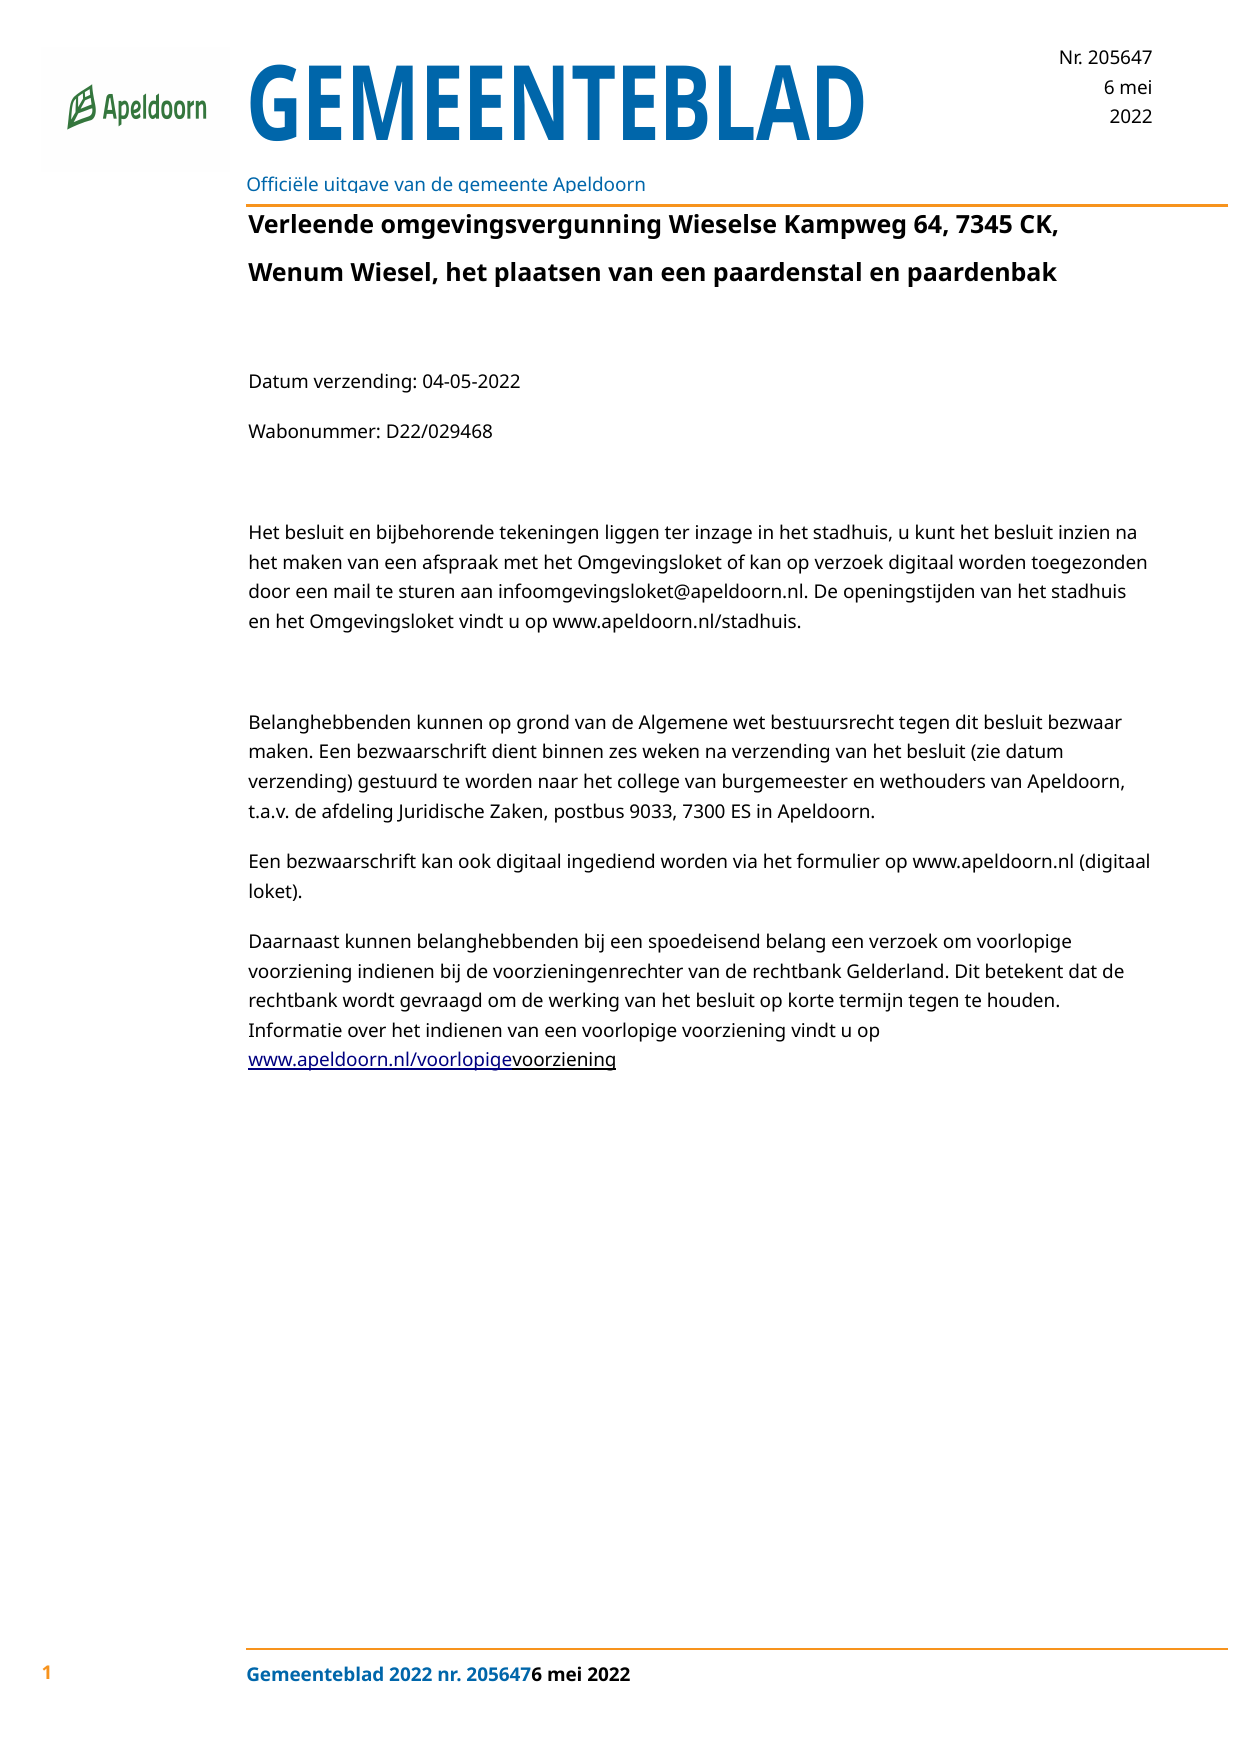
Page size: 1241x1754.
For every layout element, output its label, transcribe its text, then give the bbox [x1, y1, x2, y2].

picture [41, 47, 231, 172]
text Datum verzending: 04-05-2022 [248, 368, 1152, 394]
text Daarnaast kunnen belanghebbenden bij een spoedeisend belang een verzoek om voorlopige voorziening indienen bij de voorzieningenrechter van de rechtbank Gelderland. Dit betekent dat de rechtbank wordt gevraagd om de werking van het besluit op korte termijn tegen te houden. Informatie over het indienen van een voorlopige voorziening vindt u op www.apeldoorn.nl/voorlopigevoorziening [248, 928, 1152, 1072]
text Belanghebbenden kunnen op grond van de Algemene wet bestuursrecht tegen dit besluit bezwaar maken. Een bezwaarschrift dient binnen zes weken na verzending van het besluit (zie datum verzending) gestuurd te worden naar het college van burgemeester en wethouders van Apeldoorn, t.a.v. de afdeling Juridische Zaken, postbus 9033, 7300 ES in Apeldoorn. [248, 709, 1152, 824]
text Wabonummer: D22/029468 [248, 419, 1152, 444]
text Een bezwaarschrift kan ook digitaal ingediend worden via het formulier op www.apeldoorn.nl (digitaal loket). [248, 848, 1152, 904]
text Verleende omgevingsvergunning Wieselse Kampweg 64, 7345 CK, Wenum Wiesel, het plaatsen van een paardenstal en paardenbak [248, 207, 1152, 288]
text Het besluit en bijbehorende tekeningen liggen ter inzage in het stadhuis, u kunt het besluit inzien na het maken van een afspraak met het Omgevingsloket of kan op verzoek digitaal worden toegezonden door een mail te sturen aan infoomgevingsloket@apeldoorn.nl. De openingstijden van het stadhuis en het Omgevingsloket vindt u op www.apeldoorn.nl/stadhuis. [248, 519, 1152, 634]
